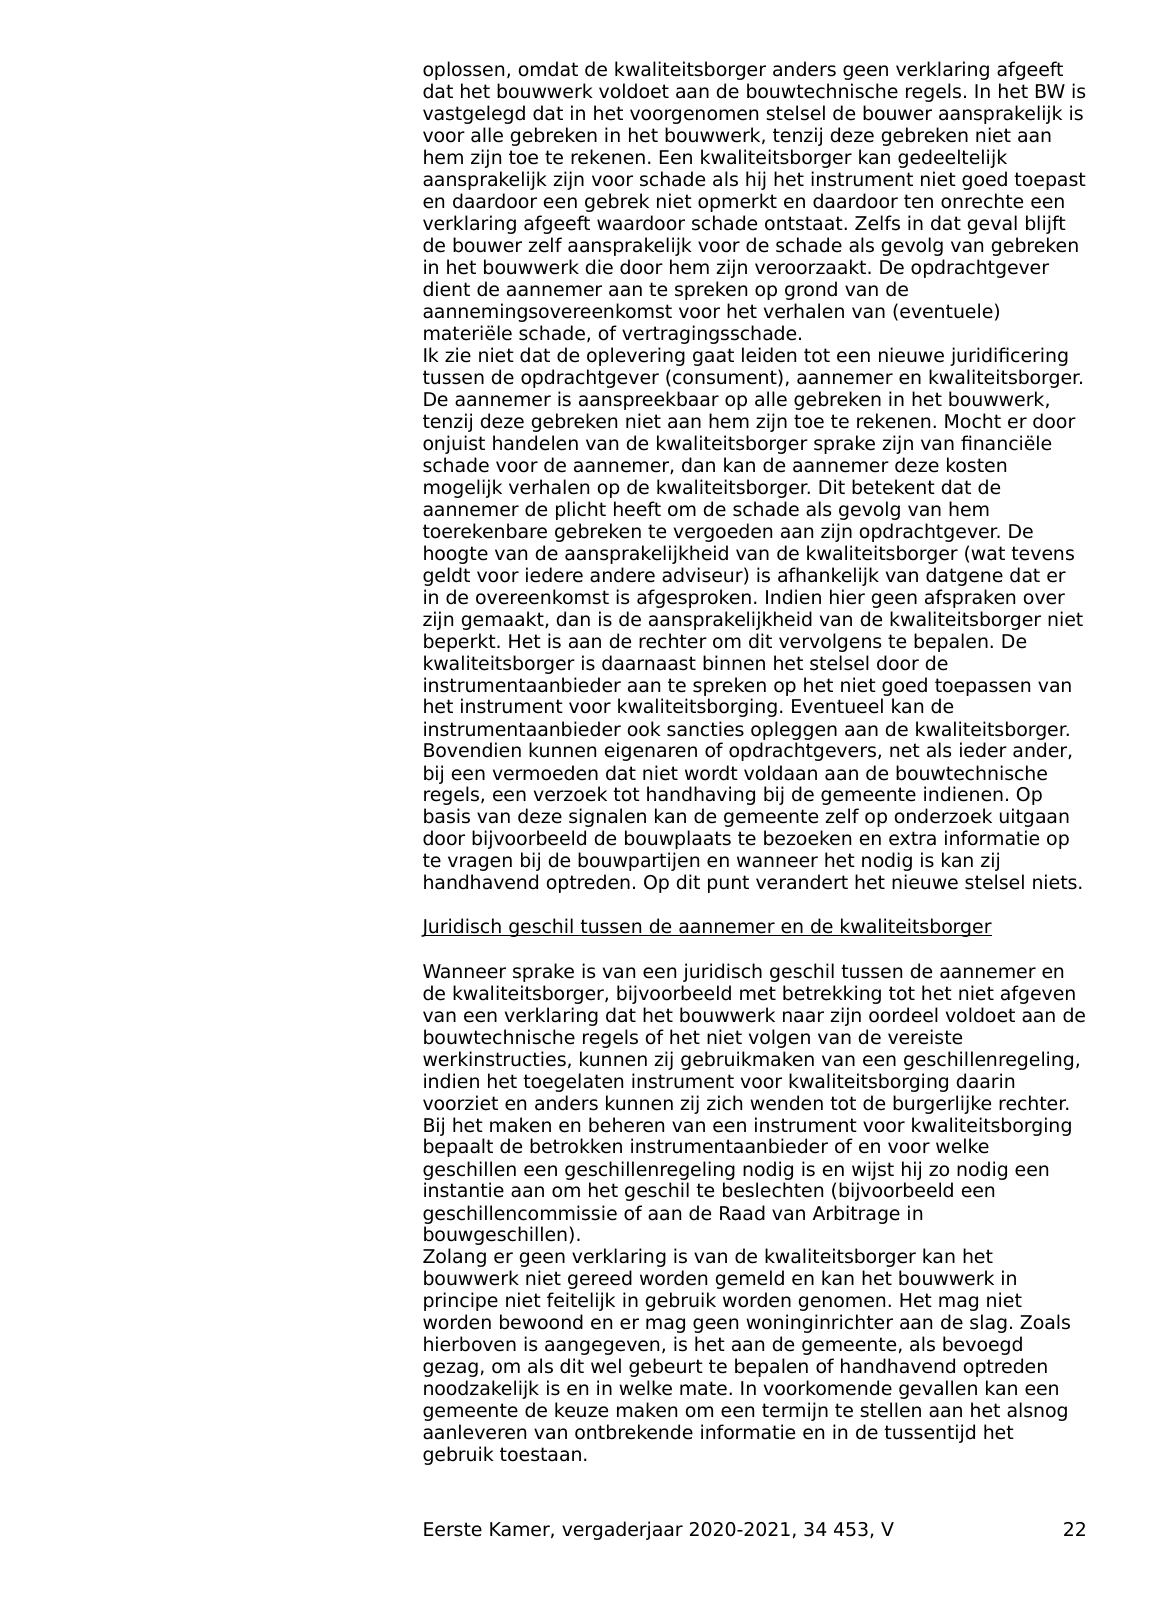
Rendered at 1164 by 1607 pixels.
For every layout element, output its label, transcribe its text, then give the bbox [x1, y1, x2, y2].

text oplossen, omdat de kwaliteitsborger anders geen verklaring afgeeft dat het bouwwerk voldoet aan de bouwtechnische regels. In het BW is vastgelegd dat in het voorgenomen stelsel de bouwer aansprakelijk is voor alle gebreken in het bouwwerk, tenzij deze gebreken niet aan hem zijn toe te rekenen. Een kwaliteitsborger kan gedeeltelijk aansprakelijk zijn voor schade als hij het instrument niet goed toepast en daardoor een gebrek niet opmerkt en daardoor ten onrechte een verklaring afgeeft waardoor schade ontstaat. Zelfs in dat geval blijft de bouwer zelf aansprakelijk voor de schade als gevolg van gebreken in het bouwwerk die door hem zijn veroorzaakt. De opdrachtgever dient de aannemer aan te spreken op grond van de aannemingsovereenkomst voor het verhalen van (eventuele) materiële schade, of vertragingsschade. [422, 59, 1087, 345]
text Zolang er geen verklaring is van de kwaliteitsborger kan het bouwwerk niet gereed worden gemeld en kan het bouwwerk in principe niet feitelijk in gebruik worden genomen. Het mag niet worden bewoond en er mag geen woninginrichter aan de slag. Zoals hierboven is aangegeven, is het aan de gemeente, als bevoegd gezag, om als dit wel gebeurt te bepalen of handhavend optreden noodzakelijk is en in welke mate. In voorkomende gevallen kan een gemeente de keuze maken om een termijn te stellen aan het alsnog aanleveren van ontbrekende informatie en in de tussentijd het gebruik toestaan. [422, 1246, 1087, 1466]
text Bovendien kunnen eigenaren of opdrachtgevers, net als ieder ander, bij een vermoeden dat niet wordt voldaan aan de bouwtechnische regels, een verzoek tot handhaving bij de gemeente indienen. Op basis van deze signalen kan de gemeente zelf op onderzoek uitgaan door bijvoorbeeld de bouwplaats te bezoeken en extra informatie op te vragen bij de bouwpartijen en wanneer het nodig is kan zij handhavend optreden. Op dit punt verandert het nieuwe stelsel niets. [422, 740, 1087, 894]
text Ik zie niet dat de oplevering gaat leiden tot een nieuwe juridificering tussen de opdrachtgever (consument), aannemer en kwaliteitsborger. De aannemer is aanspreekbaar op alle gebreken in het bouwwerk, tenzij deze gebreken niet aan hem zijn toe te rekenen. Mocht er door onjuist handelen van de kwaliteitsborger sprake zijn van financiële schade voor de aannemer, dan kan de aannemer deze kosten mogelijk verhalen op de kwaliteitsborger. Dit betekent dat de aannemer de plicht heeft om de schade als gevolg van hem toerekenbare gebreken te vergoeden aan zijn opdrachtgever. De hoogte van de aansprakelijkheid van de kwaliteitsborger (wat tevens geldt voor iedere andere adviseur) is afhankelijk van datgene dat er in de overeenkomst is afgesproken. Indien hier geen afspraken over zijn gemaakt, dan is de aansprakelijkheid van de kwaliteitsborger niet beperkt. Het is aan de rechter om dit vervolgens te bepalen. De kwaliteitsborger is daarnaast binnen het stelsel door de instrumentaanbieder aan te spreken op het niet goed toepassen van het instrument voor kwaliteitsborging. Eventueel kan de instrumentaanbieder ook sancties opleggen aan de kwaliteitsborger. [422, 345, 1087, 740]
text Wanneer sprake is van een juridisch geschil tussen de aannemer en de kwaliteitsborger, bijvoorbeeld met betrekking tot het niet afgeven van een verklaring dat het bouwwerk naar zijn oordeel voldoet aan de bouwtechnische regels of het niet volgen van de vereiste werkinstructies, kunnen zij gebruikmaken van een geschillenregeling, indien het toegelaten instrument voor kwaliteitsborging daarin voorziet en anders kunnen zij zich wenden tot de burgerlijke rechter. Bij het maken en beheren van een instrument voor kwaliteitsborging bepaalt de betrokken instrumentaanbieder of en voor welke geschillen een geschillenregeling nodig is en wijst hij zo nodig een instantie aan om het geschil te beslechten (bijvoorbeeld een geschillencommissie of aan de Raad van Arbitrage in bouwgeschillen). [422, 961, 1087, 1246]
subtitle Juridisch geschil tussen de aannemer en de kwaliteitsborger [422, 916, 1087, 938]
